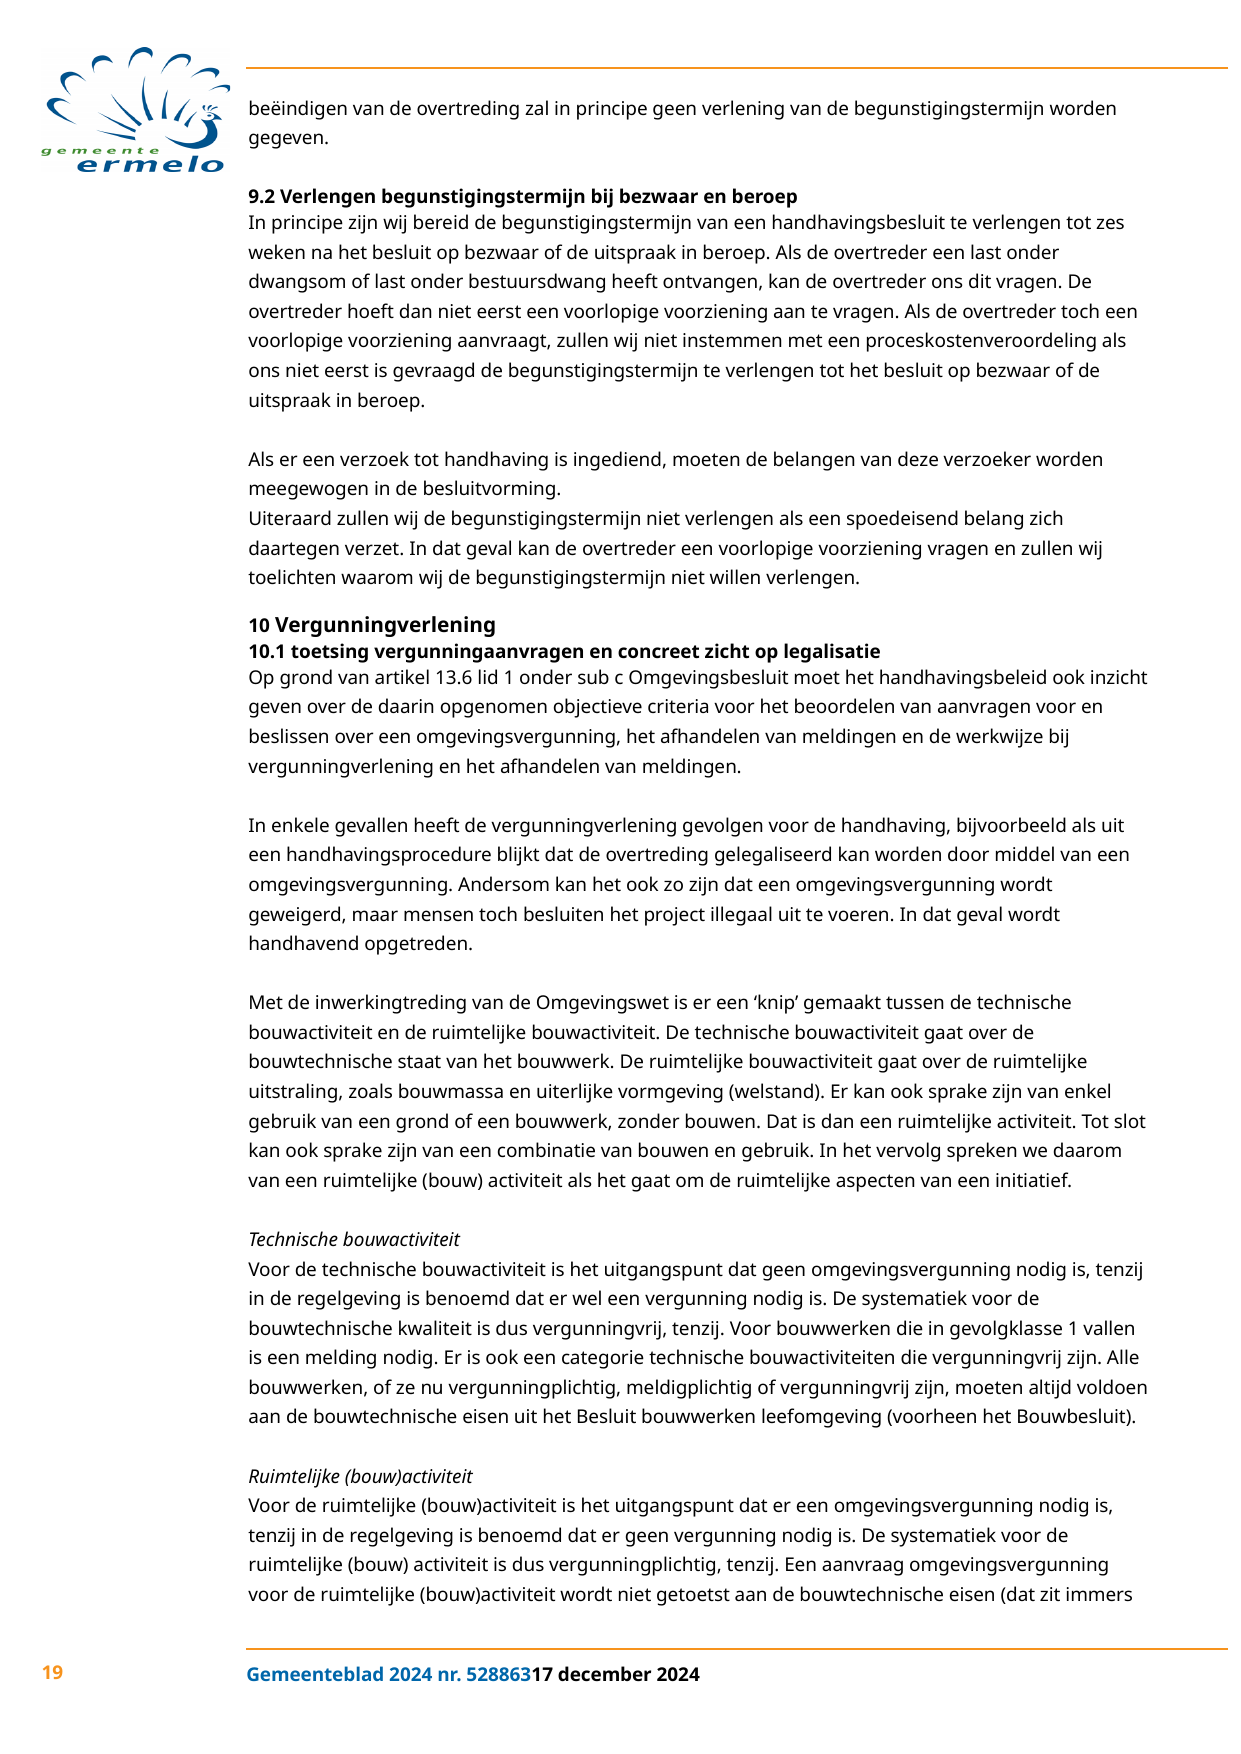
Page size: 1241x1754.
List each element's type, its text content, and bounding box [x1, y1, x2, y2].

text In principe zijn wij bereid de begunstigingstermijn van een handhavingsbesluit te verlengen tot zes weken na het besluit op bezwaar of de uitspraak in beroep. Als de overtreder een last onder dwangsom of last onder bestuursdwang heeft ontvangen, kan de overtreder ons dit vragen. De overtreder hoeft dan niet eerst een voorlopige voorziening aan te vragen. Als de overtreder toch een voorlopige voorziening aanvraagt, zullen wij niet instemmen met een proceskostenveroordeling als ons niet eerst is gevraagd de begunstigingstermijn te verlengen tot het besluit op bezwaar of de uitspraak in beroep. [248, 209, 1152, 412]
text Ruimtelijke (bouw)activiteit [248, 1463, 1152, 1488]
text beëindigen van de overtreding zal in principe geen verlening van de begunstigingstermijn worden gegeven. [248, 95, 1152, 150]
text Technische bouwactiviteit [248, 1226, 1152, 1252]
text 10 Vergunningverlening [248, 610, 1152, 638]
text Voor de technische bouwactiviteit is het uitgangspunt dat geen omgevingsvergunning nodig is, tenzij in de regelgeving is benoemd dat er wel een vergunning nodig is. De systematiek voor de bouwtechnische kwaliteit is dus vergunningvrij, tenzij. Voor bouwwerken die in gevolgklasse 1 vallen is een melding nodig. Er is ook een categorie technische bouwactiviteiten die vergunningvrij zijn. Alle bouwwerken, of ze nu vergunningplichtig, meldigplichtig of vergunningvrij zijn, moeten altijd voldoen aan de bouwtechnische eisen uit het Besluit bouwwerken leefomgeving (voorheen het Bouwbesluit). [248, 1256, 1152, 1429]
picture [41, 47, 231, 172]
text 10.1 toetsing vergunningaanvragen en concreet zicht op legalisatie [248, 638, 1152, 664]
text Op grond van artikel 13.6 lid 1 onder sub c Omgevingsbesluit moet het handhavingsbeleid ook inzicht geven over de daarin opgenomen objectieve criteria voor het beoordelen van aanvragen voor en beslissen over een omgevingsvergunning, het afhandelen van meldingen en de werkwijze bij vergunningverlening en het afhandelen van meldingen. [248, 664, 1152, 778]
text Uiteraard zullen wij de begunstigingstermijn niet verlengen als een spoedeisend belang zich daartegen verzet. In dat geval kan de overtreder een voorlopige voorziening vragen en zullen wij toelichten waarom wij de begunstigingstermijn niet willen verlengen. [248, 505, 1152, 590]
text Als er een verzoek tot handhaving is ingediend, moeten de belangen van deze verzoeker worden meegewogen in de besluitvorming. [248, 446, 1152, 501]
text Met de inwerkingtreding van de Omgevingswet is er een ‘knip’ gemaakt tussen de technische bouwactiviteit en de ruimtelijke bouwactiviteit. De technische bouwactiviteit gaat over de bouwtechnische staat van het bouwwerk. De ruimtelijke bouwactiviteit gaat over de ruimtelijke uitstraling, zoals bouwmassa en uiterlijke vormgeving (welstand). Er kan ook sprake zijn van enkel gebruik van een grond of een bouwwerk, zonder bouwen. Dat is dan een ruimtelijke activiteit. Tot slot kan ook sprake zijn van een combinatie van bouwen en gebruik. In het vervolg spreken we daarom van een ruimtelijke (bouw) activiteit als het gaat om de ruimtelijke aspecten van een initiatief. [248, 989, 1152, 1193]
text Voor de ruimtelijke (bouw)activiteit is het uitgangspunt dat er een omgevingsvergunning nodig is, tenzij in de regelgeving is benoemd dat er geen vergunning nodig is. De systematiek voor de ruimtelijke (bouw) activiteit is dus vergunningplichtig, tenzij. Een aanvraag omgevingsvergunning voor de ruimtelijke (bouw)activiteit wordt niet getoetst aan de bouwtechnische eisen (dat zit immers [248, 1492, 1152, 1607]
text In enkele gevallen heeft de vergunningverlening gevolgen voor de handhaving, bijvoorbeeld als uit een handhavingsprocedure blijkt dat de overtreding gelegaliseerd kan worden door middel van een omgevingsvergunning. Andersom kan het ook zo zijn dat een omgevingsvergunning wordt geweigerd, maar mensen toch besluiten het project illegaal uit te voeren. In dat geval wordt handhavend opgetreden. [248, 812, 1152, 956]
text 9.2 Verlengen begunstigingstermijn bij bezwaar en beroep [248, 183, 1152, 209]
